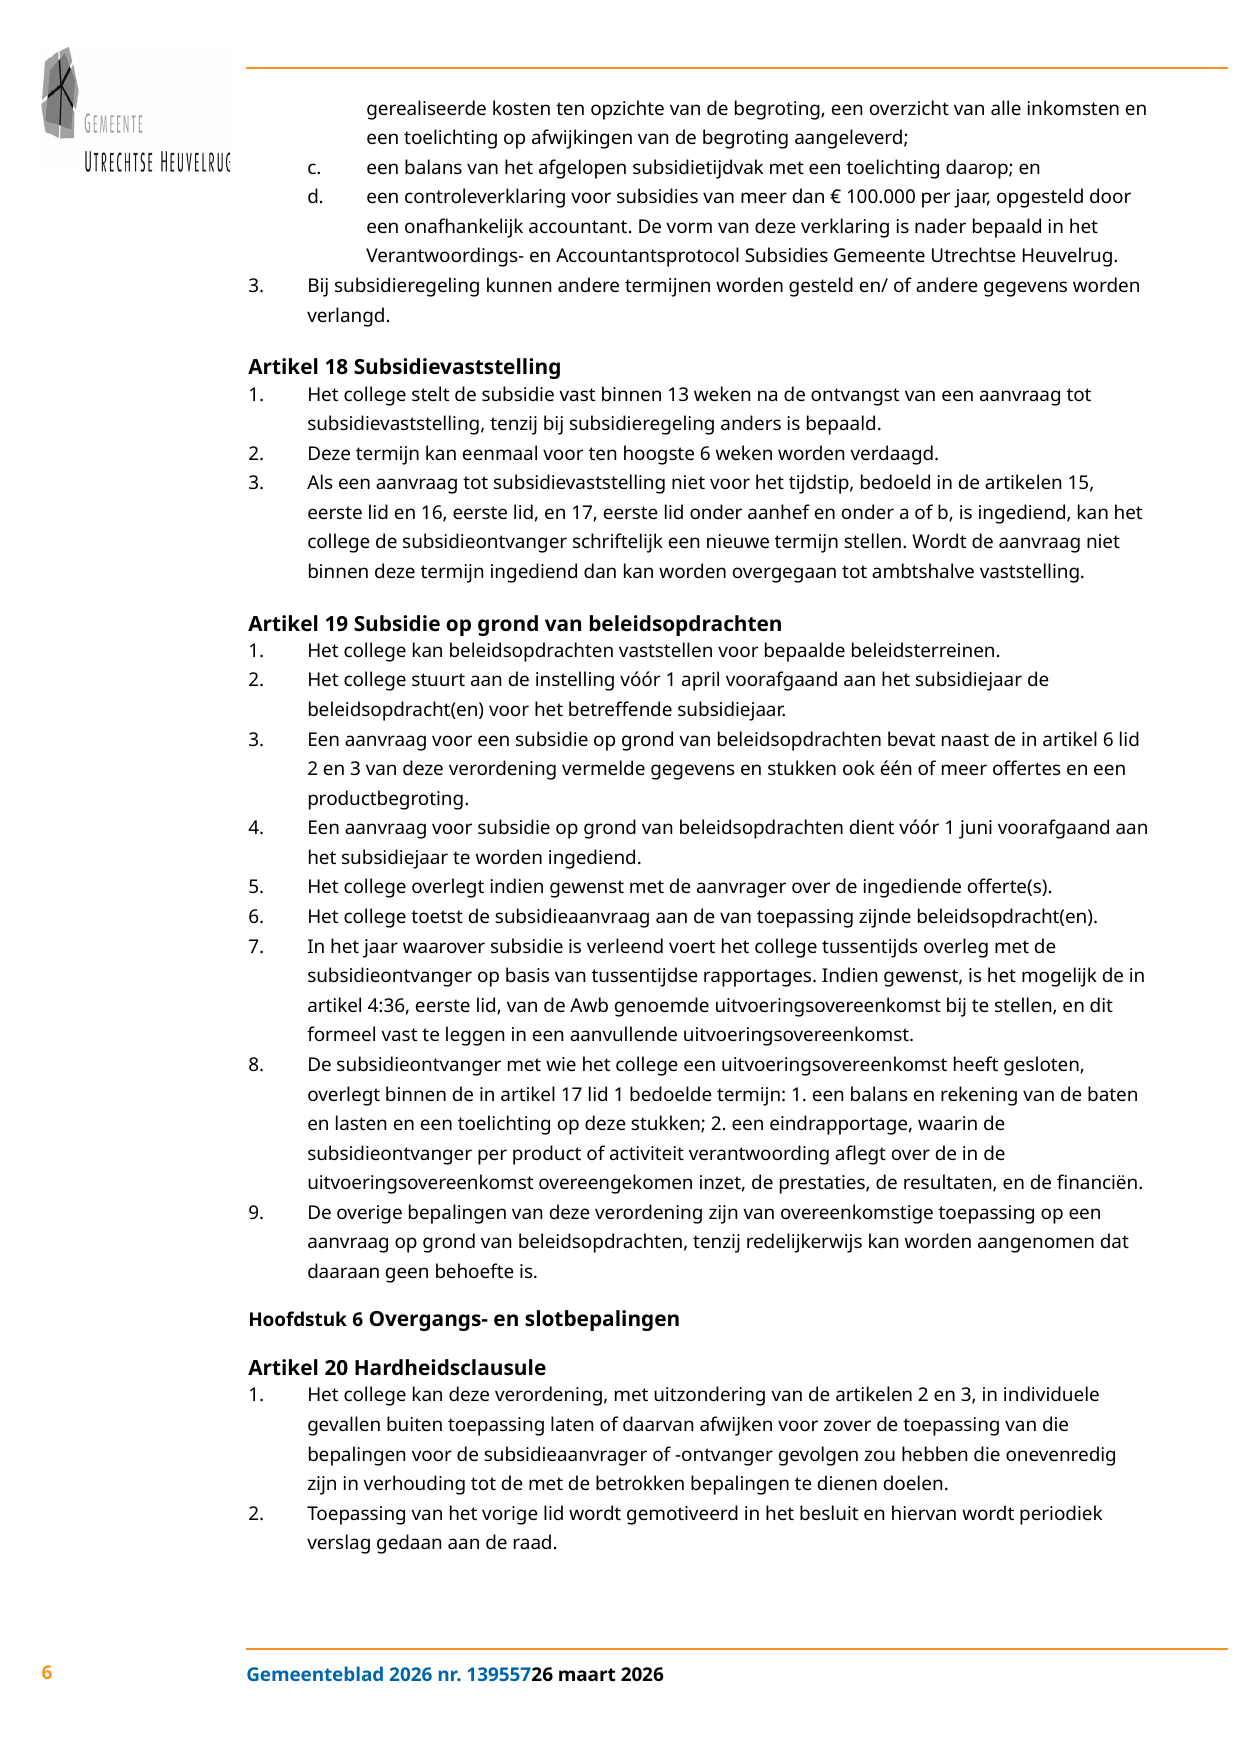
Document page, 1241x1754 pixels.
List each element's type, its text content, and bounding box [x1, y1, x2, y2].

list De subsidieontvanger met wie het college een uitvoeringsovereenkomst heeft gesloten, overlegt binnen de in artikel 17 lid 1 bedoelde termijn: 1. een balans en rekening van de baten en lasten en een toelichting op deze stukken; 2. een eindrapportage, waarin de subsidieontvanger per product of activiteit verantwoording aflegt over de in de uitvoeringsovereenkomst overeengekomen inzet, de prestaties, de resultaten, en de financiën. [248, 1051, 1152, 1195]
list Deze termijn kan eenmaal voor ten hoogste 6 weken worden verdaagd. [248, 440, 1152, 466]
list een balans van het afgelopen subsidietijdvak met een toelichting daarop; en [307, 154, 1152, 180]
list Het college stuurt aan de instelling vóór 1 april voorafgaand aan het subsidiejaar de beleidsopdracht(en) voor het betreffende subsidiejaar. [248, 667, 1152, 722]
list gerealiseerde kosten ten opzichte van de begroting, een overzicht van alle inkomsten en een toelichting op afwijkingen van de begroting aangeleverd; [307, 95, 1152, 150]
list Het college kan beleidsopdrachten vaststellen voor bepaalde beleidsterreinen. [248, 637, 1152, 663]
picture [41, 47, 231, 172]
list een controleverklaring voor subsidies van meer dan € 100.000 per jaar, opgesteld door een onafhankelijk accountant. De vorm van deze verklaring is nader bepaald in het Verantwoordings- en Accountantsprotocol Subsidies Gemeente Utrechtse Heuvelrug. [307, 183, 1152, 268]
list Het college toetst de subsidieaanvraag aan de van toepassing zijnde beleidsopdracht(en). [248, 903, 1152, 929]
list Bij subsidieregeling kunnen andere termijnen worden gesteld en/ of andere gegevens worden verlangd. [248, 272, 1152, 328]
list Toepassing van het vorige lid wordt gemotiveerd in het besluit en hiervan wordt periodiek verslag gedaan aan de raad. [248, 1500, 1152, 1555]
list Het college overlegt indien gewenst met de aanvrager over de ingediende offerte(s). [248, 874, 1152, 899]
list Een aanvraag voor een subsidie op grond van beleidsopdrachten bevat naast de in artikel 6 lid 2 en 3 van deze verordening vermelde gegevens en stukken ook één of meer offertes en een productbegroting. [248, 726, 1152, 811]
list Het college stelt de subsidie vast binnen 13 weken na de ontvangst van een aanvraag tot subsidievaststelling, tenzij bij subsidieregeling anders is bepaald. [248, 381, 1152, 436]
list De overige bepalingen van deze verordening zijn van overeenkomstige toepassing op een aanvraag op grond van beleidsopdrachten, tenzij redelijkerwijs kan worden aangenomen dat daaraan geen behoefte is. [248, 1199, 1152, 1284]
list In het jaar waarover subsidie is verleend voert het college tussentijds overleg met de subsidieontvanger op basis van tussentijdse rapportages. Indien gewenst, is het mogelijk de in artikel 4:36, eerste lid, van de Awb genoemde uitvoeringsovereenkomst bij te stellen, en dit formeel vast te leggen in een aanvullende uitvoeringsovereenkomst. [248, 933, 1152, 1047]
text Artikel 18 Subsidievaststelling [248, 352, 1152, 381]
text Artikel 19 Subsidie op grond van beleidsopdrachten [248, 609, 1152, 637]
list Een aanvraag voor subsidie op grond van beleidsopdrachten dient vóór 1 juni voorafgaand aan het subsidiejaar te worden ingediend. [248, 814, 1152, 870]
list Het college kan deze verordening, met uitzondering van de artikelen 2 en 3, in individuele gevallen buiten toepassing laten of daarvan afwijken voor zover de toepassing van die bepalingen voor de subsidieaanvrager of -ontvanger gevolgen zou hebben die onevenredig zijn in verhouding tot de met de betrokken bepalingen te dienen doelen. [248, 1382, 1152, 1496]
list Als een aanvraag tot subsidievaststelling niet voor het tijdstip, bedoeld in de artikelen 15, eerste lid en 16, eerste lid, en 17, eerste lid onder aanhef en onder a of b, is ingediend, kan het college de subsidieontvanger schriftelijk een nieuwe termijn stellen. Wordt de aanvraag niet binnen deze termijn ingediend dan kan worden overgegaan tot ambtshalve vaststelling. [248, 469, 1152, 584]
text Artikel 20 Hardheidsclausule [248, 1353, 1152, 1382]
text Hoofdstuk 6 Overgangs- en slotbepalingen [248, 1304, 1152, 1332]
